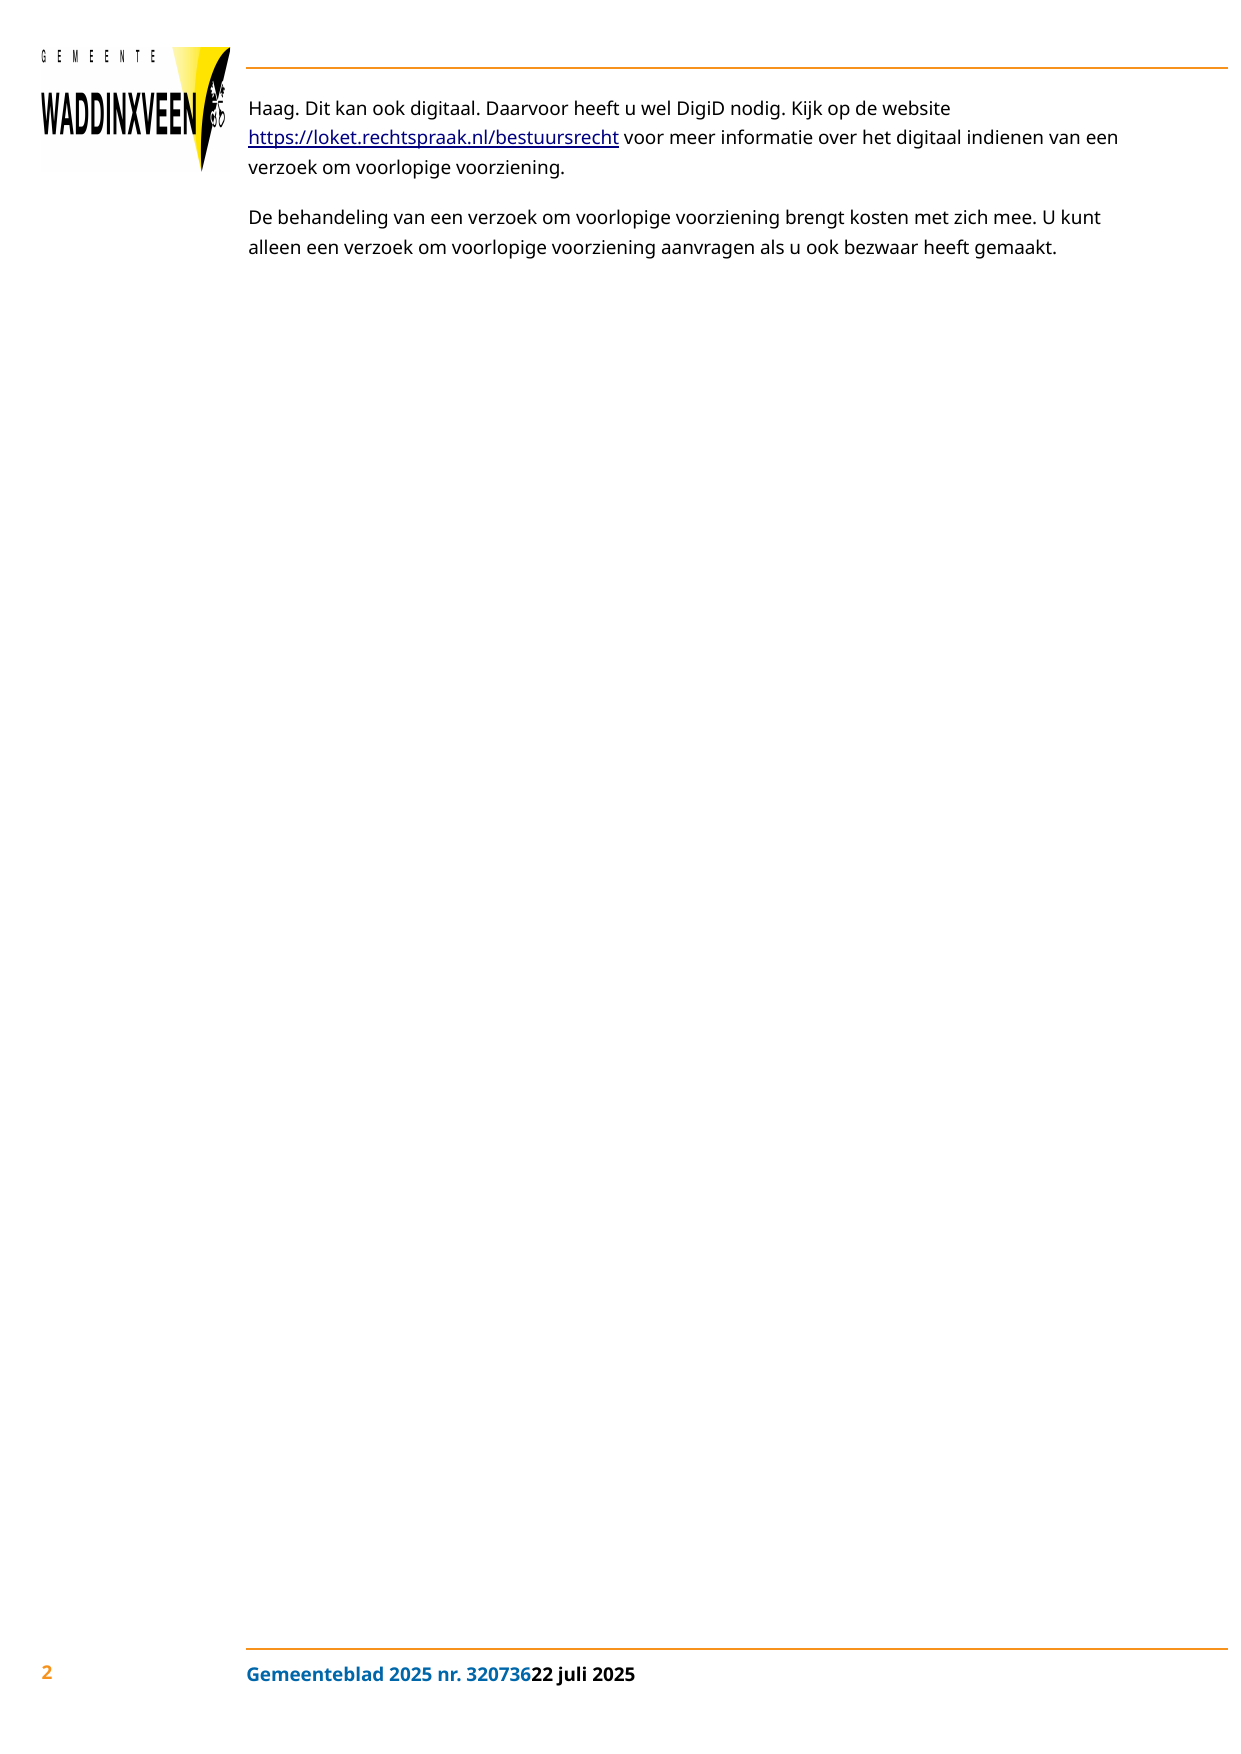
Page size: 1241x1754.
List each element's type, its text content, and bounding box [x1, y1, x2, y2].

picture [41, 47, 231, 172]
text De behandeling van een verzoek om voorlopige voorziening brengt kosten met zich mee. U kunt alleen een verzoek om voorlopige voorziening aanvragen als u ook bezwaar heeft gemaakt. [248, 204, 1152, 260]
text Haag. Dit kan ook digitaal. Daarvoor heeft u wel DigiD nodig. Kijk op de website https://loket.rechtspraak.nl/bestuursrecht voor meer informatie over het digitaal indienen van een verzoek om voorlopige voorziening. [248, 95, 1152, 180]
